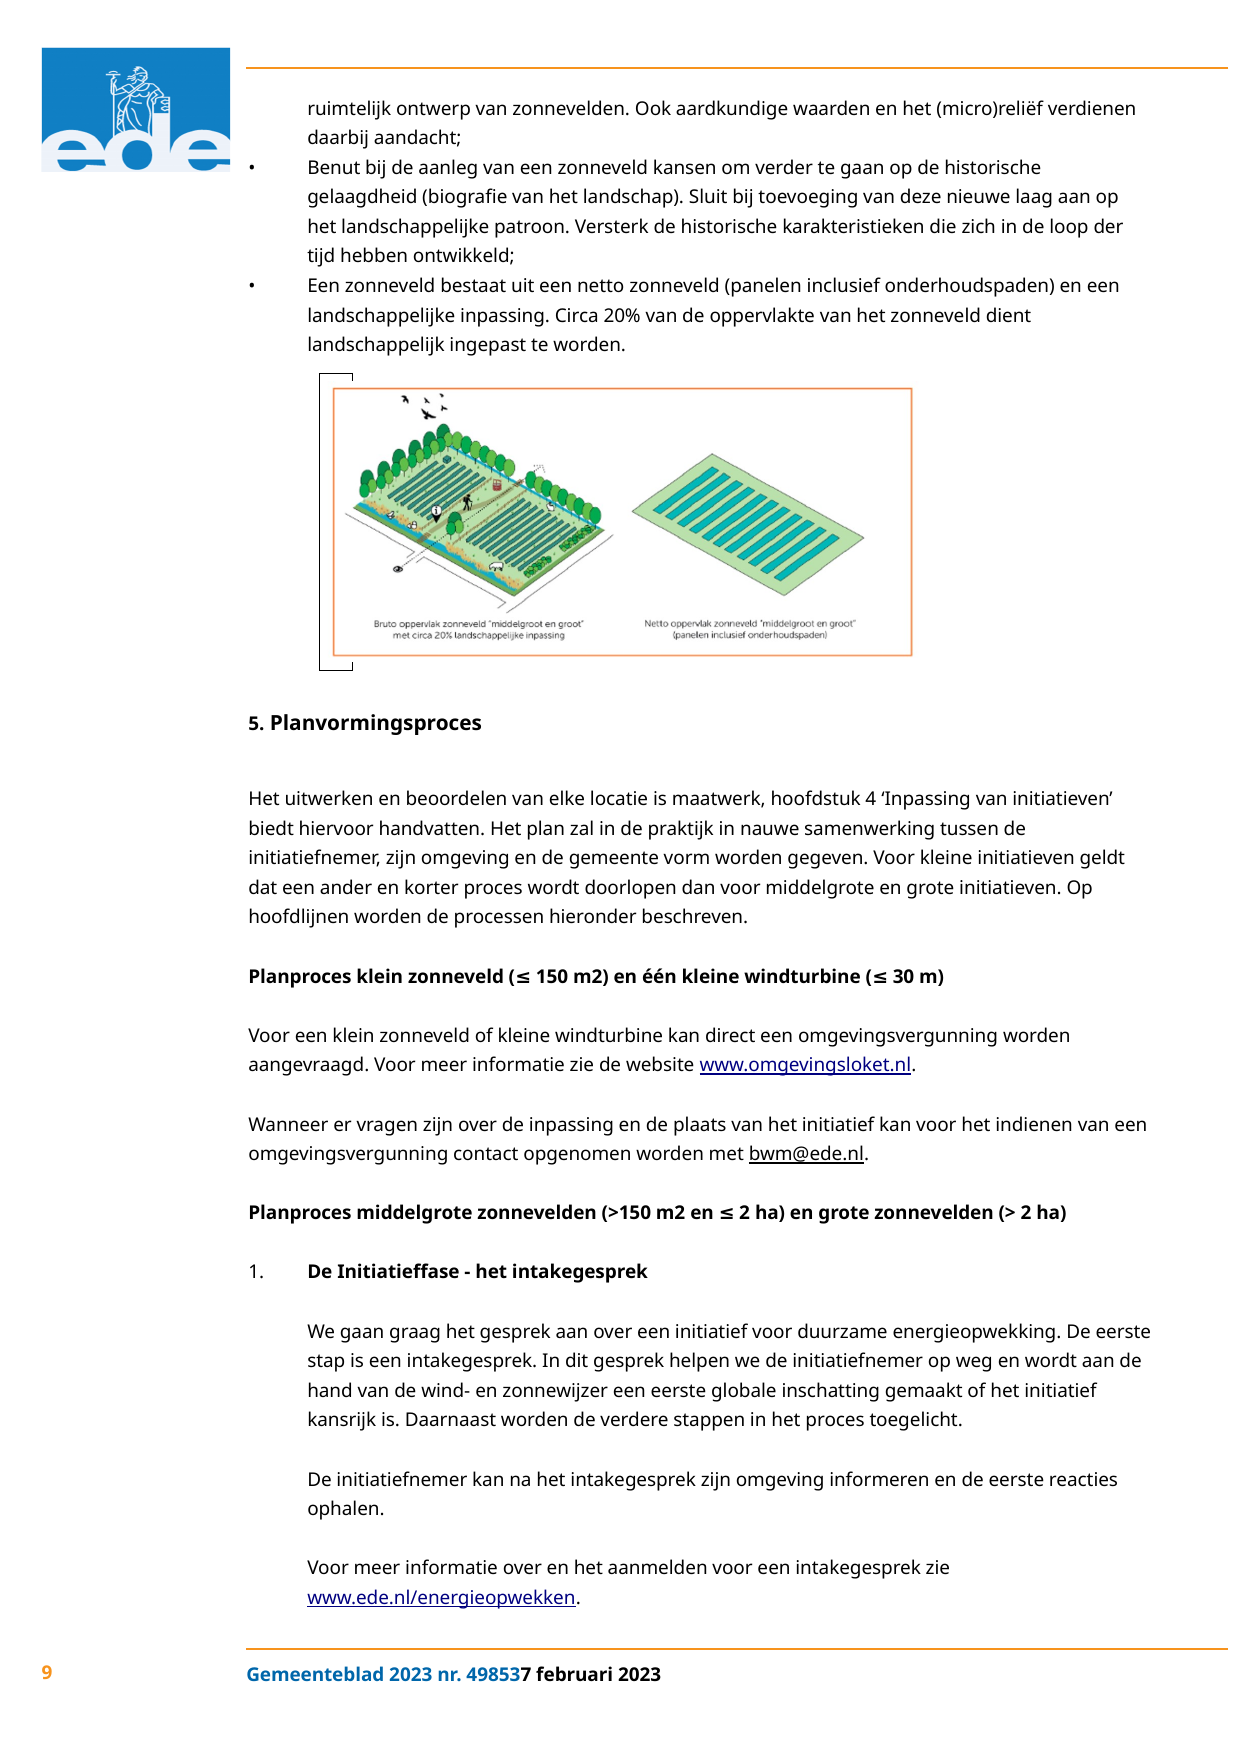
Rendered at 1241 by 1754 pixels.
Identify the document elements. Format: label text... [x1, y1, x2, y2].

list ruimtelijk ontwerp van zonnevelden. Ook aardkundige waarden en het (micro)reliëf verdienen daarbij aandacht; [248, 95, 1152, 150]
picture [327, 381, 919, 662]
list We gaan graag het gesprek aan over een initiatief voor duurzame energieopwekking. De eerste stap is een intakegesprek. In dit gesprek helpen we de initiatiefnemer op weg en wordt aan de hand van de wind- en zonnewijzer een eerste globale inschatting gemaakt of het initiatief kansrijk is. Daarnaast worden de verdere stappen in het proces toegelicht. [248, 1318, 1152, 1432]
list De initiatiefnemer kan na het intakegesprek zijn omgeving informeren en de eerste reacties ophalen. [248, 1466, 1152, 1521]
list Benut bij de aanleg van een zonneveld kansen om verder te gaan op de historische gelaagdheid (biografie van het landschap). Sluit bij toevoeging van deze nieuwe laag aan op het landschappelijke patroon. Versterk de historische karakteristieken die zich in de loop der tijd hebben ontwikkeld; [248, 154, 1152, 268]
text Voor een klein zonneveld of kleine windturbine kan direct een omgevingsvergunning worden aangevraagd. Voor meer informatie zie de website www.omgevingsloket.nl. [248, 1022, 1152, 1077]
text 5. Planvormingsproces [248, 708, 1152, 736]
list De Initiatieffase - het intakegesprek [248, 1259, 1152, 1284]
text Wanneer er vragen zijn over de inpassing en de plaats van het initiatief kan voor het indienen van een omgevingsvergunning contact opgenomen worden met bwm@ede.nl. [248, 1111, 1152, 1166]
list Voor meer informatie over en het aanmelden voor een intakegesprek zie www.ede.nl/energieopwekken. [248, 1554, 1152, 1610]
text Het uitwerken en beoordelen van elke locatie is maatwerk, hoofdstuk 4 ‘Inpassing van initiatieven’ biedt hiervoor handvatten. Het plan zal in de praktijk in nauwe samenwerking tussen de initiatiefnemer, zijn omgeving en de gemeente vorm worden gegeven. Voor kleine initiatieven geldt dat een ander en korter proces wordt doorlopen dan voor middelgrote en grote initiatieven. Op hoofdlijnen worden de processen hieronder beschreven. [248, 785, 1152, 929]
text Planproces klein zonneveld (≤ 150 m2) en één kleine windturbine (≤ 30 m) [248, 963, 1152, 988]
text Planproces middelgrote zonnevelden (>150 m2 en ≤ 2 ha) en grote zonnevelden (> 2 ha) [248, 1199, 1152, 1225]
picture [41, 47, 231, 172]
list Een zonneveld bestaat uit een netto zonneveld (panelen inclusief onderhoudspaden) en een landschappelijke inpassing. Circa 20% van de oppervlakte van het zonneveld dient landschappelijk ingepast te worden. [248, 272, 1152, 357]
